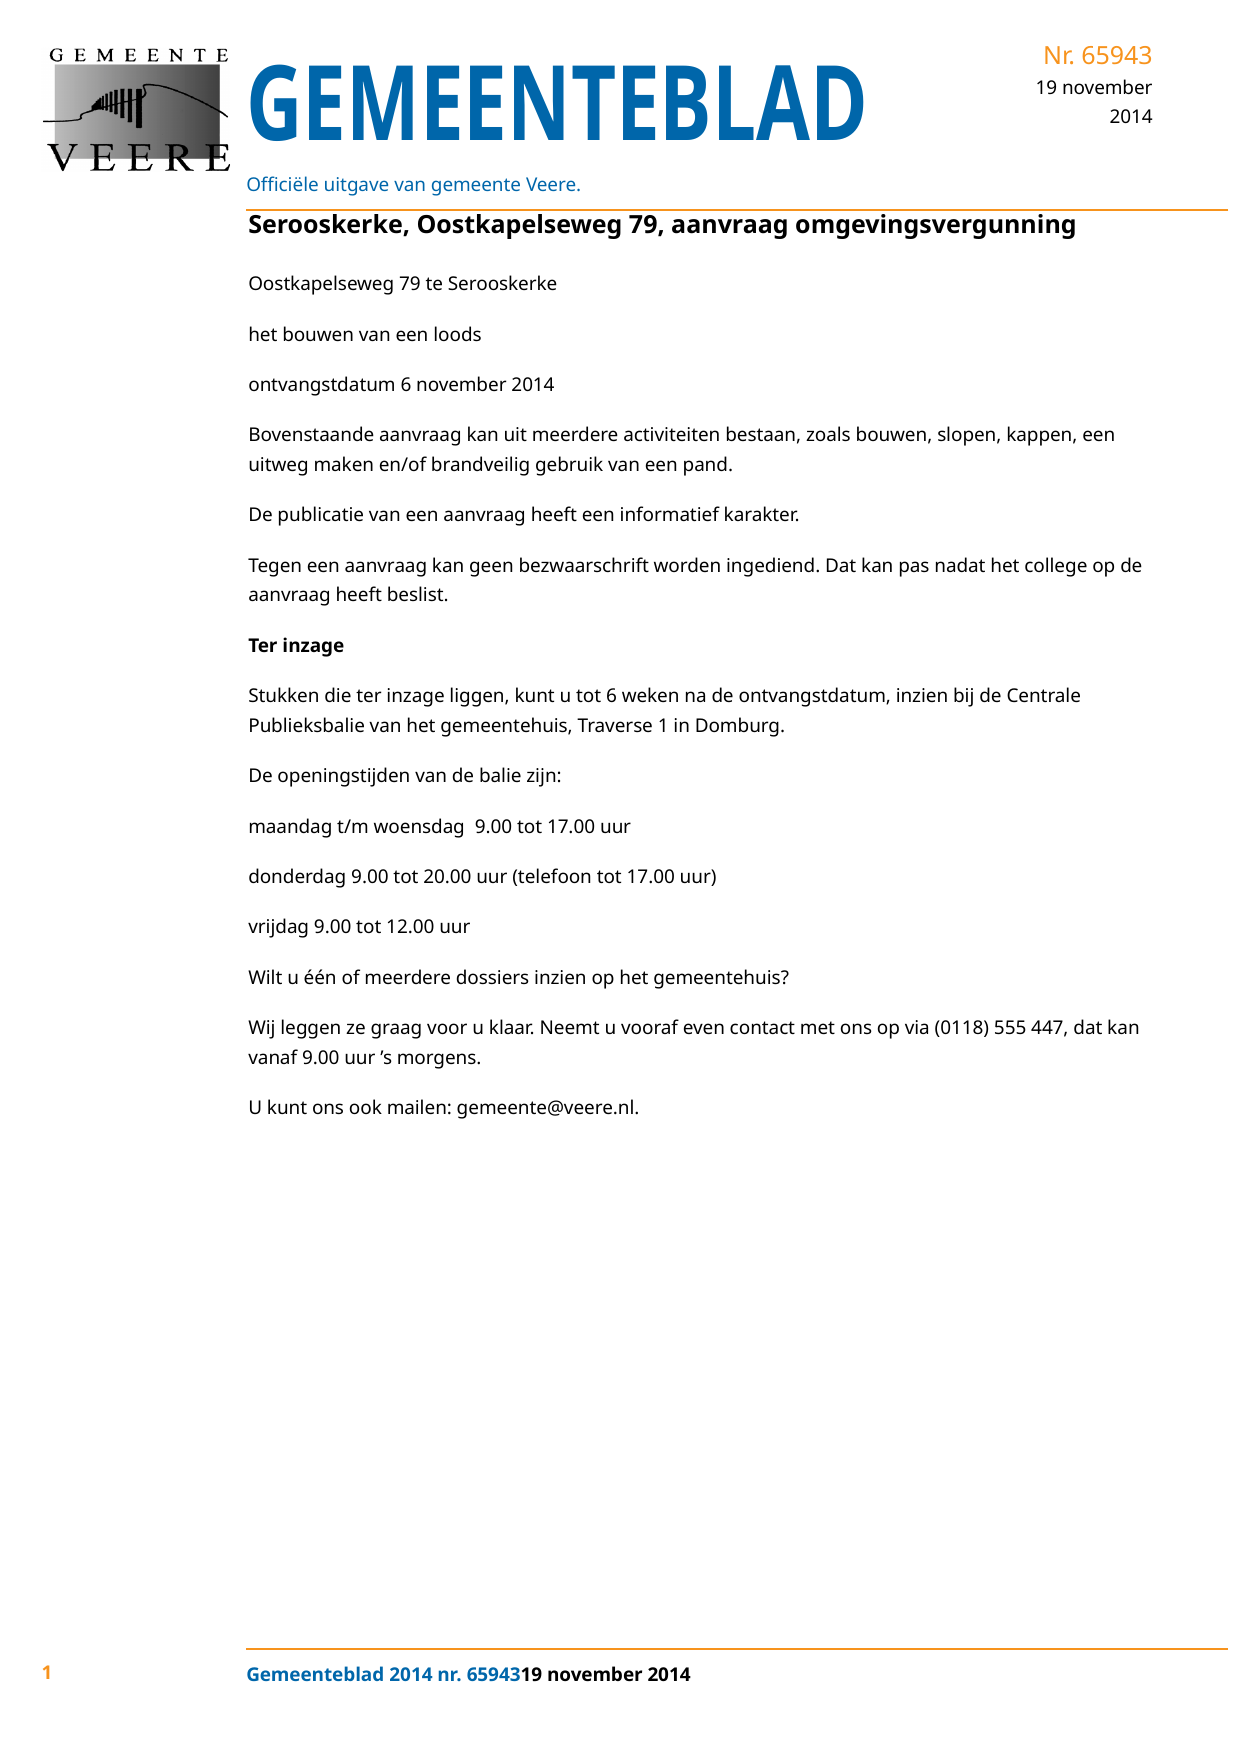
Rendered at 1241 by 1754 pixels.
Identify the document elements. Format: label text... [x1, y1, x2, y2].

text De publicatie van een aanvraag heeft een informatief karakter. [248, 502, 1152, 527]
text Oostkapelseweg 79 te Serooskerke [248, 270, 1152, 296]
text Wij leggen ze graag voor u klaar. Neemt u vooraf even contact met ons op via (0118) 555 447, dat kan vanaf 9.00 uur ’s morgens. [248, 1014, 1152, 1070]
text donderdag 9.00 tot 20.00 uur (telefoon tot 17.00 uur) [248, 863, 1152, 889]
text Bovenstaande aanvraag kan uit meerdere activiteiten bestaan, zoals bouwen, slopen, kappen, een uitweg maken en/of brandveilig gebruik van een pand. [248, 422, 1152, 477]
text Ter inzage [248, 632, 1152, 658]
text Serooskerke, Oostkapelseweg 79, aanvraag omgevingsvergunning [248, 211, 1152, 241]
text maandag t/m woensdag 9.00 tot 17.00 uur [248, 813, 1152, 838]
text Stukken die ter inzage liggen, kunt u tot 6 weken na de ontvangstdatum, inzien bij de Centrale Publieksbalie van het gemeentehuis, Traverse 1 in Domburg. [248, 682, 1152, 738]
text Wilt u één of meerdere dossiers inzien op het gemeentehuis? [248, 964, 1152, 990]
text U kunt ons ook mailen: gemeente@veere.nl. [248, 1094, 1152, 1120]
picture [41, 47, 231, 172]
text De openingstijden van de balie zijn: [248, 762, 1152, 788]
text vrijdag 9.00 tot 12.00 uur [248, 914, 1152, 939]
text ontvangstdatum 6 november 2014 [248, 371, 1152, 397]
text het bouwen van een loods [248, 321, 1152, 346]
text Tegen een aanvraag kan geen bezwaarschrift worden ingediend. Dat kan pas nadat het college op de aanvraag heeft beslist. [248, 552, 1152, 607]
